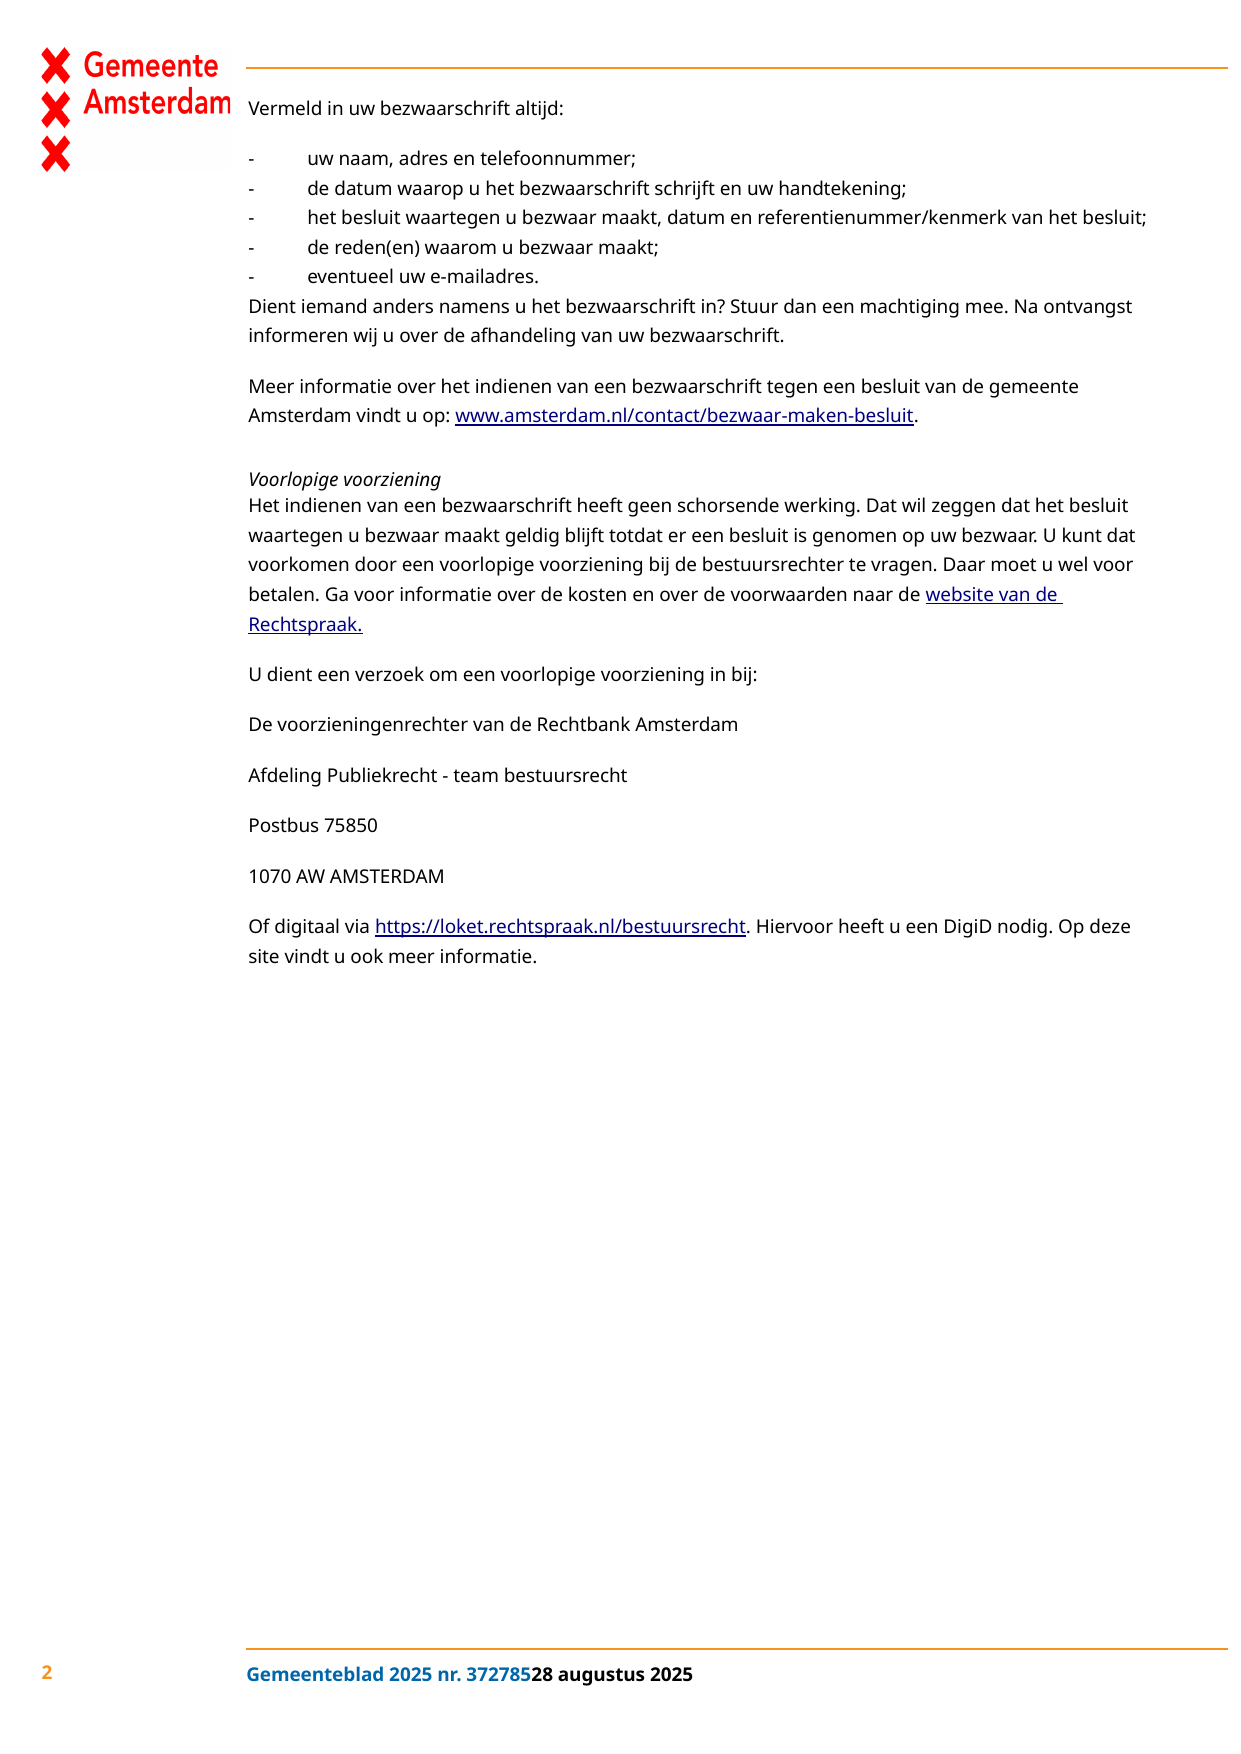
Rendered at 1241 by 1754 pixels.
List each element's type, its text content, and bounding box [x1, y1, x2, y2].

text Het indienen van een bezwaarschrift heeft geen schorsende werking. Dat wil zeggen dat het besluit waartegen u bezwaar maakt geldig blijft totdat er een besluit is genomen op uw bezwaar. U kunt dat voorkomen door een voorlopige voorziening bij de bestuursrechter te vragen. Daar moet u wel voor betalen. Ga voor informatie over de kosten en over de voorwaarden naar de website van de Rechtspraak. [248, 492, 1152, 636]
text De voorzieningenrechter van de Rechtbank Amsterdam [248, 712, 1152, 737]
picture [41, 47, 231, 172]
text Meer informatie over het indienen van een bezwaarschrift tegen een besluit van de gemeente Amsterdam vindt u op: www.amsterdam.nl/contact/bezwaar-maken-besluit. [248, 373, 1152, 428]
text U dient een verzoek om een voorlopige voorziening in bij: [248, 661, 1152, 687]
list de datum waarop u het bezwaarschrift schrijft en uw handtekening; [248, 175, 1152, 201]
text Of digitaal via https://loket.rechtspraak.nl/bestuursrecht. Hiervoor heeft u een DigiD nodig. Op deze site vindt u ook meer informatie. [248, 913, 1152, 968]
text Vermeld in uw bezwaarschrift altijd: [248, 95, 1152, 121]
text 1070 AW AMSTERDAM [248, 863, 1152, 888]
list de reden(en) waarom u bezwaar maakt; [248, 234, 1152, 260]
text Postbus 75850 [248, 812, 1152, 838]
list eventueel uw e-mailadres. [248, 263, 1152, 289]
text Voorlopige voorziening [248, 467, 1152, 492]
text Dient iemand anders namens u het bezwaarschrift in? Stuur dan een machtiging mee. Na ontvangst informeren wij u over de afhandeling van uw bezwaarschrift. [248, 293, 1152, 348]
list uw naam, adres en telefoonnummer; [248, 145, 1152, 171]
text Afdeling Publiekrecht - team bestuursrecht [248, 762, 1152, 788]
list het besluit waartegen u bezwaar maakt, datum en referentienummer/kenmerk van het besluit; [248, 204, 1152, 230]
